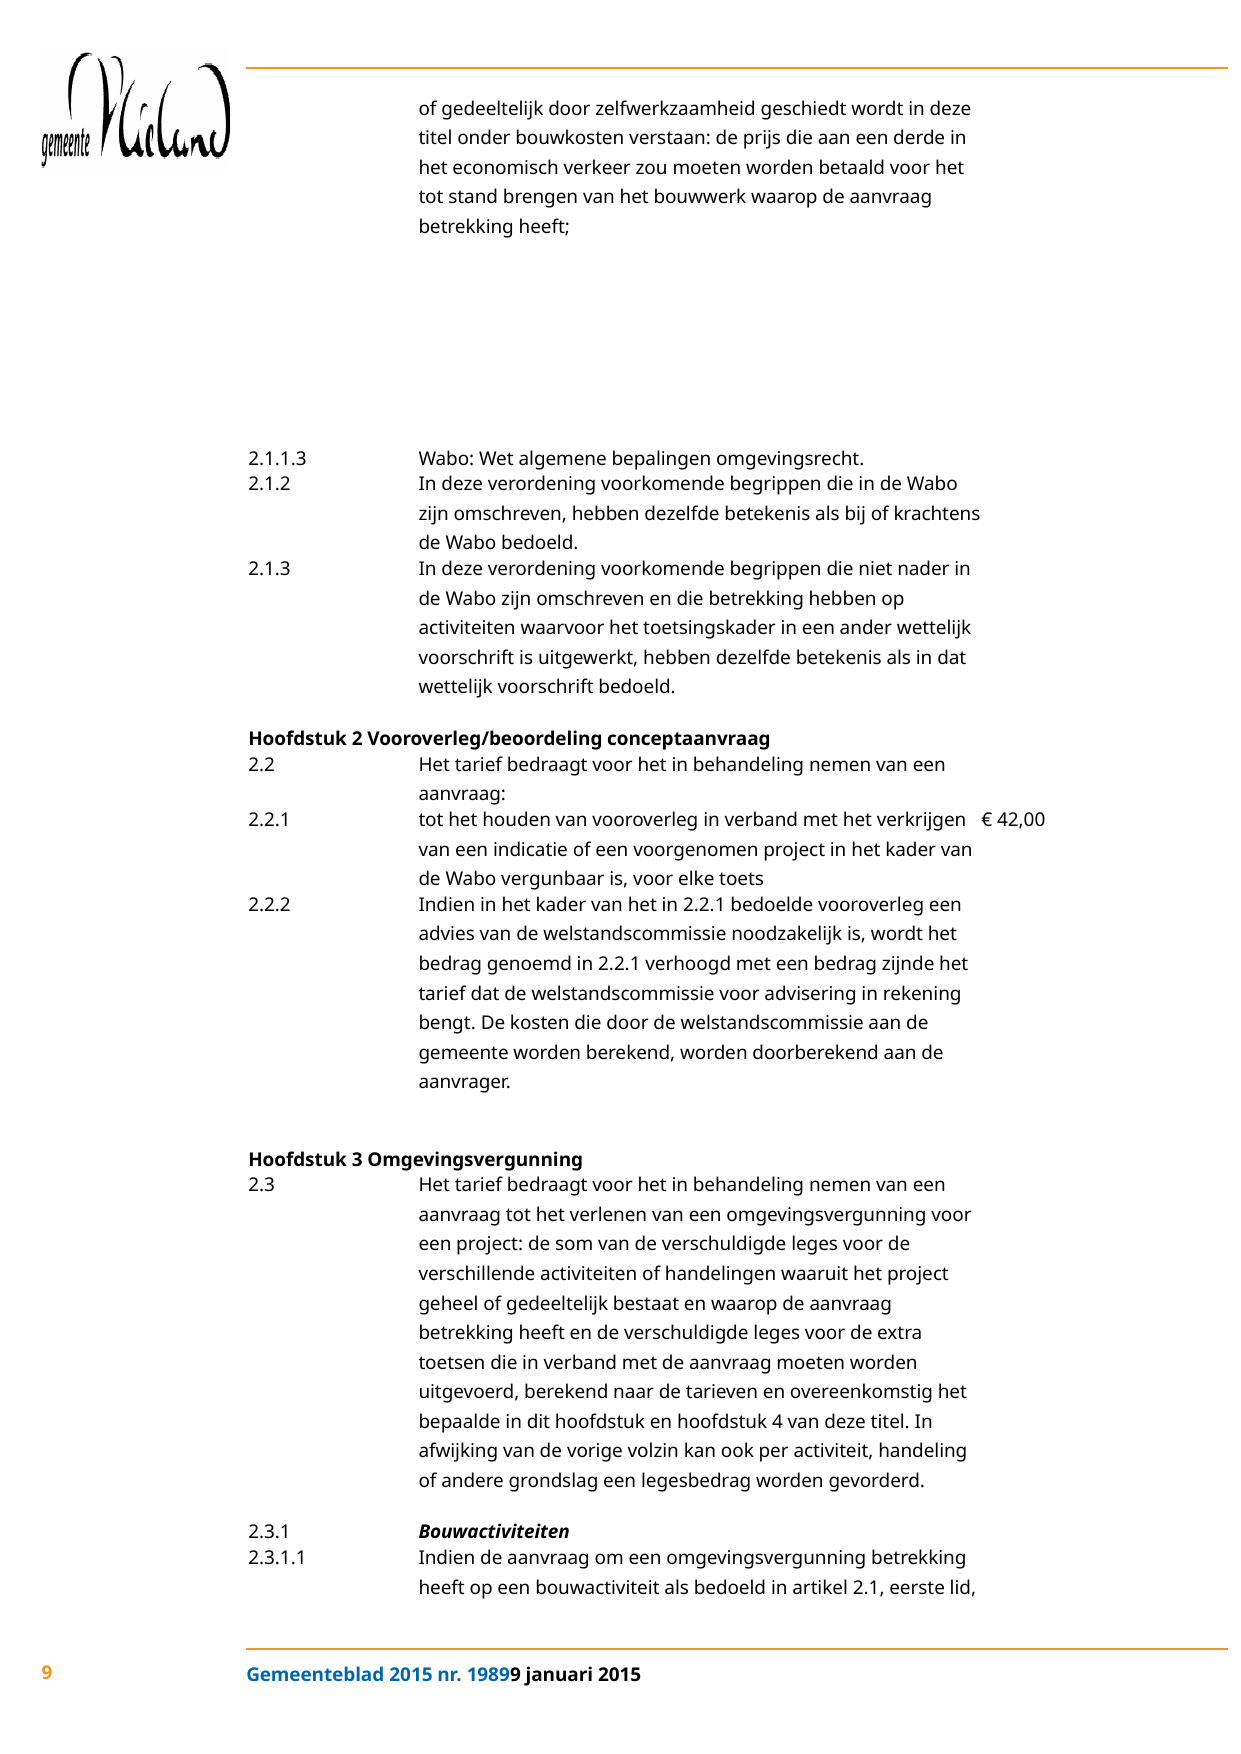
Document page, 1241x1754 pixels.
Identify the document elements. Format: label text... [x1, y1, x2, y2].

table_cell [981, 891, 1152, 1094]
table_cell [248, 393, 418, 419]
table_cell [981, 1171, 1152, 1493]
table_cell Het tarief bedraagt voor het in behandeling nemen van een aanvraag tot het verlenen van een omgevingsvergunning voor een project: de som van de verschuldigde leges voor de verschillende activiteiten of handelingen waaruit het project geheel of gedeeltelijk bestaat en waarop de aanvraag betrekking heeft en de verschuldigde leges voor de extra toetsen die in verband met de aanvraag moeten worden uitgevoerd, berekend naar de tarieven en overeenkomstig het bepaalde in dit hoofdstuk en hoofdstuk 4 van deze titel. In afwijking van de vorige volzin kan ook per activiteit, handeling of andere grondslag een legesbedrag worden gevorderd. [418, 1171, 981, 1493]
table_cell [981, 95, 1152, 239]
table_cell [981, 1545, 1152, 1600]
picture [41, 47, 231, 172]
table_cell [418, 368, 981, 393]
table_cell Hoofdstuk 3 Omgevingsvergunning [248, 1146, 981, 1171]
table_cell In deze verordening voorkomende begrippen die niet nader in de Wabo zijn omschreven en die betrekking hebben op activiteiten waarvoor het toetsingskader in een ander wettelijk voorschrift is uitgewerkt, hebben dezelfde betekenis als in dat wettelijk voorschrift bedoeld. [418, 555, 981, 699]
table_cell [248, 419, 418, 445]
table_cell [248, 368, 418, 393]
table_cell [418, 393, 981, 419]
table_cell [418, 1120, 981, 1146]
table_cell [981, 265, 1152, 290]
table_cell Hoofdstuk 2 Vooroverleg/beoordeling conceptaanvraag [248, 725, 981, 751]
table_cell [981, 1094, 1152, 1120]
table_cell [248, 342, 418, 367]
table_cell [418, 1493, 981, 1519]
table_cell [418, 1094, 981, 1120]
table_cell 2.1.1.3 [248, 445, 418, 470]
table_cell [981, 470, 1152, 555]
table_cell [981, 316, 1152, 342]
table_cell Het tarief bedraagt voor het in behandeling nemen van een aanvraag: [418, 751, 981, 806]
table_cell [248, 290, 418, 316]
table_cell [981, 751, 1152, 806]
table_cell Indien de aanvraag om een omgevingsvergunning betrekking heeft op een bouwactiviteit als bedoeld in artikel 2.1, eerste lid, [418, 1545, 981, 1600]
table_cell [981, 1493, 1152, 1519]
table_cell [418, 699, 981, 725]
table_cell [981, 445, 1152, 470]
table_cell 2.2.2 [248, 891, 418, 1094]
table_cell [418, 316, 981, 342]
table_cell [981, 393, 1152, 419]
table_cell [248, 699, 418, 725]
table_cell [248, 316, 418, 342]
table_cell 2.1.3 [248, 555, 418, 699]
table_cell [248, 265, 418, 290]
table_cell [248, 1493, 418, 1519]
table_cell 2.3.1 [248, 1519, 418, 1544]
table_cell [418, 290, 981, 316]
table_cell [418, 239, 981, 264]
table_cell [248, 95, 418, 239]
table_cell 2.3.1.1 [248, 1545, 418, 1600]
table_cell of gedeeltelijk door zelfwerkzaamheid geschiedt wordt in deze titel onder bouwkosten verstaan: de prijs die aan een derde in het economisch verkeer zou moeten worden betaald voor het tot stand brengen van het bouwwerk waarop de aanvraag betrekking heeft; [418, 95, 981, 239]
table_cell [981, 239, 1152, 264]
table_cell [981, 290, 1152, 316]
table_cell tot het houden van vooroverleg in verband met het verkrijgen van een indicatie of een voorgenomen project in het kader van de Wabo vergunbaar is, voor elke toets [418, 806, 981, 891]
table_cell 2.2.1 [248, 806, 418, 891]
table_cell [981, 555, 1152, 699]
table_cell [248, 1094, 418, 1120]
table_cell [981, 1120, 1152, 1146]
table_cell [981, 342, 1152, 367]
table_cell 2.2 [248, 751, 418, 806]
table_cell [248, 239, 418, 264]
table_cell In deze verordening voorkomende begrippen die in de Wabo zijn omschreven, hebben dezelfde betekenis als bij of krachtens de Wabo bedoeld. [418, 470, 981, 555]
table_cell [418, 419, 981, 445]
table_cell [981, 368, 1152, 393]
table_cell Bouwactiviteiten [418, 1519, 981, 1544]
table_cell [418, 265, 981, 290]
table_cell 2.1.2 [248, 470, 418, 555]
table_cell Indien in het kader van het in 2.2.1 bedoelde vooroverleg een advies van de welstandscommissie noodzakelijk is, wordt het bedrag genoemd in 2.2.1 verhoogd met een bedrag zijnde het tarief dat de welstandscommissie voor advisering in rekening bengt. De kosten die door de welstandscommissie aan de gemeente worden berekend, worden doorberekend aan de aanvrager. [418, 891, 981, 1094]
table_cell [981, 1519, 1152, 1544]
table_cell [418, 342, 981, 367]
table_cell 2.3 [248, 1171, 418, 1493]
table_cell € 42,00 [981, 806, 1152, 891]
table_cell Wabo: Wet algemene bepalingen omgevingsrecht. [418, 445, 981, 470]
table_cell [248, 1120, 418, 1146]
table_cell [981, 725, 1152, 751]
table_cell [981, 699, 1152, 725]
table_cell [981, 419, 1152, 445]
table_cell [981, 1146, 1152, 1171]
